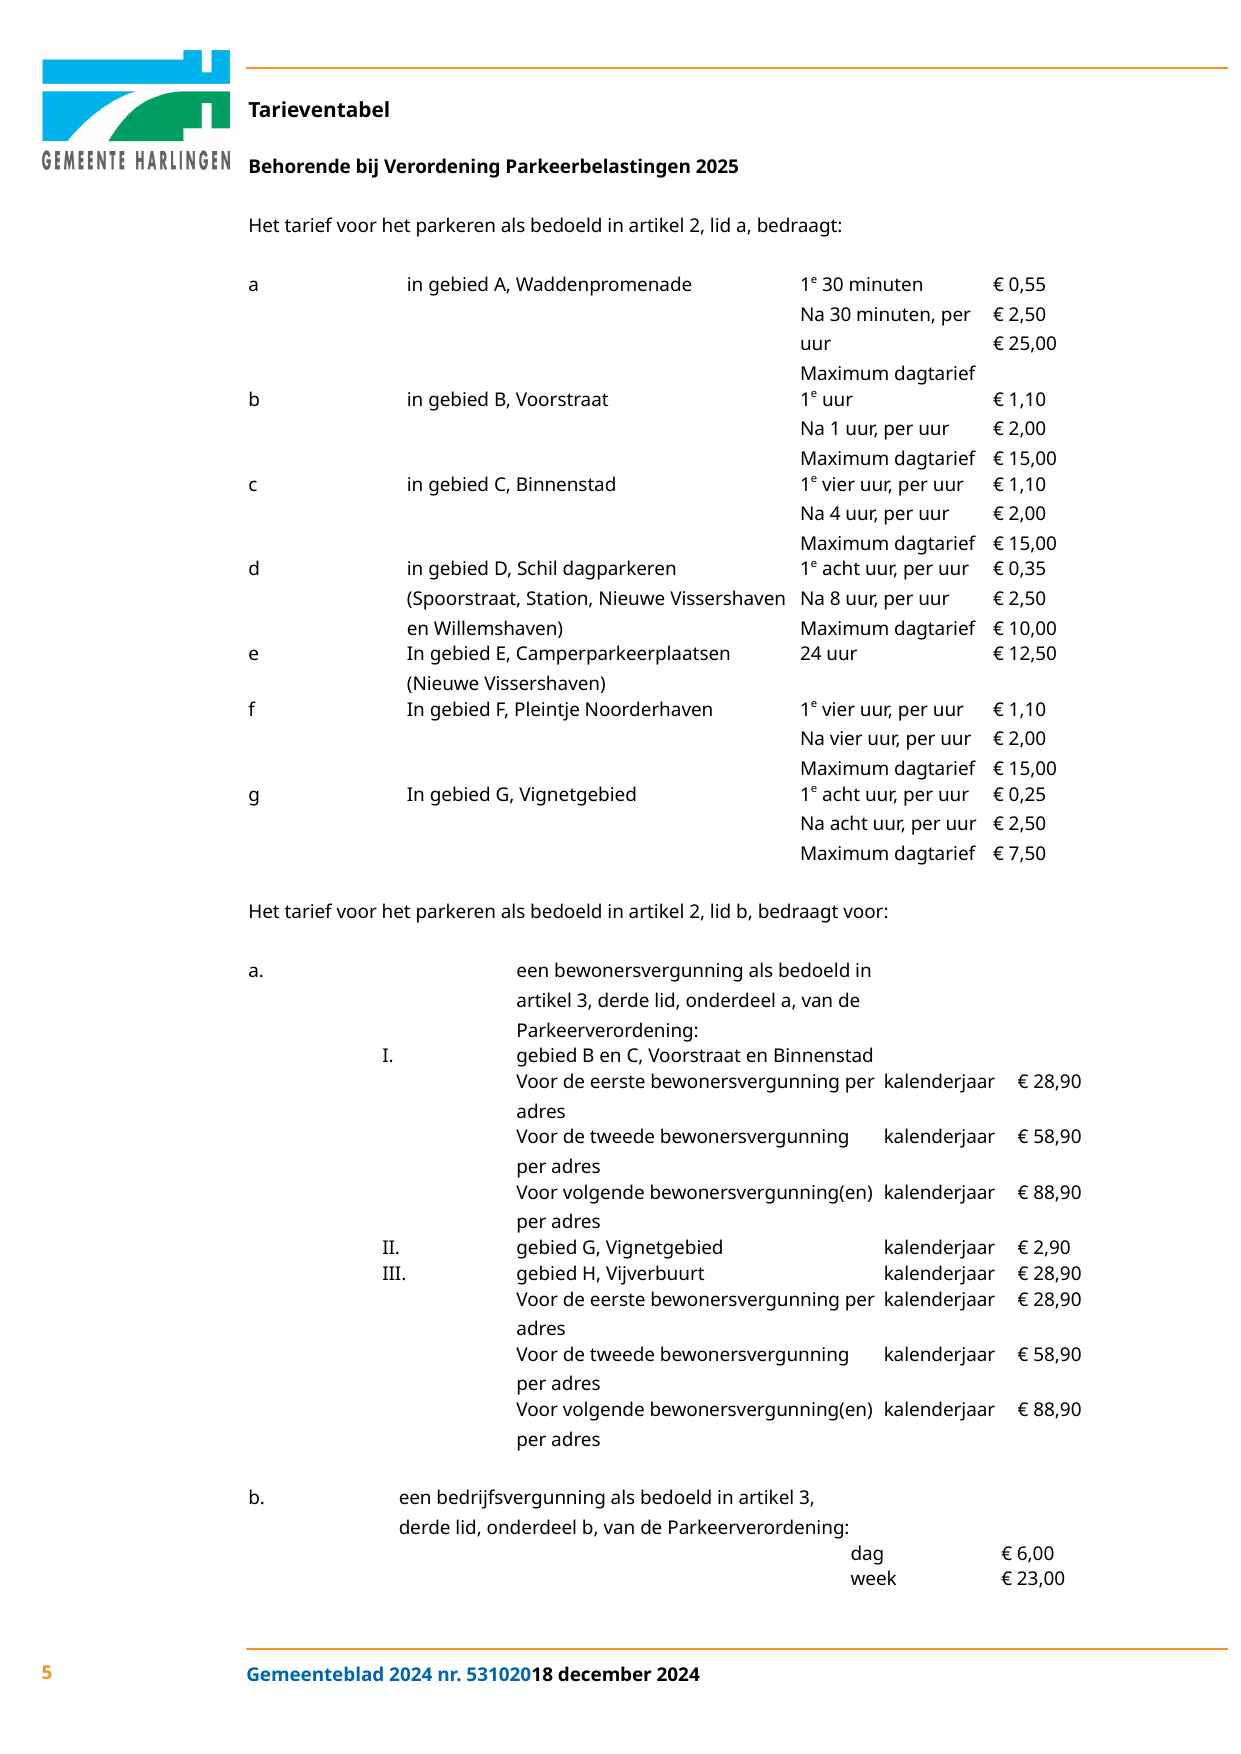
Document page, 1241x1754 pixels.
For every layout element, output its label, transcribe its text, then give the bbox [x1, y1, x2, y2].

table_cell € 58,90 [1018, 1341, 1152, 1396]
text Behorende bij Verordening Parkeerbelastingen 2025 [248, 153, 1152, 179]
table_header [1001, 1485, 1152, 1540]
table_cell 1e acht uur, per uur Na acht uur, per uur Maximum dagtarief [800, 781, 993, 866]
table_cell Voor volgende bewonersvergunning(en) per adres [516, 1396, 883, 1452]
table_cell € 88,90 [1018, 1179, 1152, 1234]
table_header b. [248, 1485, 398, 1540]
table_cell gebied G, Vignetgebied [516, 1234, 883, 1260]
table_cell 24 uur [800, 641, 993, 696]
table_header een bewonersvergunning als bedoeld in artikel 3, derde lid, onderdeel a, van de Parkeerverordening: [516, 958, 883, 1043]
table_cell 1e vier uur, per uur Na 4 uur, per uur Maximum dagtarief [800, 471, 993, 556]
table_cell Voor de eerste bewonersvergunning per adres [516, 1286, 883, 1341]
table_cell [884, 1043, 1017, 1068]
table_cell [248, 1341, 382, 1396]
table_cell In gebied G, Vignetgebied [407, 781, 800, 866]
table_cell [399, 1540, 850, 1566]
table_header € 0,55 € 2,50 € 25,00 [993, 271, 1152, 386]
table_cell Voor de tweede bewonersvergunning per adres [516, 1341, 883, 1396]
table_cell [382, 1124, 516, 1179]
table_cell kalenderjaar [884, 1179, 1017, 1234]
table_cell [248, 1068, 382, 1124]
table_cell week [850, 1566, 1001, 1591]
table_cell [248, 1260, 382, 1286]
table_cell € 58,90 [1018, 1124, 1152, 1179]
table_cell [248, 1566, 398, 1591]
table_cell 1e vier uur, per uur Na vier uur, per uur Maximum dagtarief [800, 696, 993, 781]
table_cell € 1,10 € 2,00 € 15,00 [993, 471, 1152, 556]
picture [41, 47, 231, 172]
table_cell kalenderjaar [884, 1286, 1017, 1341]
table_cell € 28,90 [1018, 1286, 1152, 1341]
table_header [884, 958, 1017, 1043]
table_header 1e 30 minuten Na 30 minuten, per uur Maximum dagtarief [800, 271, 993, 386]
table_cell In gebied E, Camperparkeerplaatsen (Nieuwe Vissershaven) [407, 641, 800, 696]
table_cell [248, 1234, 382, 1260]
table_cell [382, 1396, 516, 1452]
table_header a. [248, 958, 382, 1043]
table_cell [248, 1179, 382, 1234]
table_cell g [248, 781, 407, 866]
table_header [1018, 958, 1152, 1043]
table_cell kalenderjaar [884, 1341, 1017, 1396]
table_cell € 6,00 [1001, 1540, 1152, 1566]
table_cell [382, 1286, 516, 1341]
table_cell in gebied C, Binnenstad [407, 471, 800, 556]
table_cell [382, 1068, 516, 1124]
table_header een bedrijfsvergunning als bedoeld in artikel 3, derde lid, onderdeel b, van de Parkeerverordening: [399, 1485, 850, 1540]
table_cell gebied H, Vijverbuurt [516, 1260, 883, 1286]
table_cell in gebied B, Voorstraat [407, 386, 800, 471]
table_header [850, 1485, 1001, 1540]
table_cell Voor de tweede bewonersvergunning per adres [516, 1124, 883, 1179]
table_cell € 1,10 € 2,00 € 15,00 [993, 696, 1152, 781]
text Het tarief voor het parkeren als bedoeld in artikel 2, lid b, bedraagt voor: [248, 898, 1152, 924]
table_cell kalenderjaar [884, 1068, 1017, 1124]
table_cell e [248, 641, 407, 696]
table_cell III. [382, 1260, 516, 1286]
table_header [382, 958, 516, 1043]
table_cell kalenderjaar [884, 1260, 1017, 1286]
table_cell € 23,00 [1001, 1566, 1152, 1591]
table_cell Voor de eerste bewonersvergunning per adres [516, 1068, 883, 1124]
table_cell € 12,50 [993, 641, 1152, 696]
table_cell kalenderjaar [884, 1396, 1017, 1452]
table_cell [1018, 1043, 1152, 1068]
table_cell [382, 1179, 516, 1234]
table_cell kalenderjaar [884, 1234, 1017, 1260]
text Het tarief voor het parkeren als bedoeld in artikel 2, lid a, bedraagt: [248, 212, 1152, 238]
table_cell [248, 1540, 398, 1566]
table_cell € 28,90 [1018, 1260, 1152, 1286]
table_cell 1e acht uur, per uur Na 8 uur, per uur Maximum dagtarief [800, 556, 993, 641]
table_cell dag [850, 1540, 1001, 1566]
table_cell € 0,25 € 2,50 € 7,50 [993, 781, 1152, 866]
table_cell [382, 1341, 516, 1396]
table_header in gebied A, Waddenpromenade [407, 271, 800, 386]
table_cell € 88,90 [1018, 1396, 1152, 1452]
table_cell € 1,10 € 2,00 € 15,00 [993, 386, 1152, 471]
table_cell [248, 1396, 382, 1452]
table_cell € 28,90 [1018, 1068, 1152, 1124]
table_cell II. [382, 1234, 516, 1260]
table_cell kalenderjaar [884, 1124, 1017, 1179]
table_cell € 0,35 € 2,50 € 10,00 [993, 556, 1152, 641]
table_header a [248, 271, 407, 386]
table_cell f [248, 696, 407, 781]
table_cell In gebied F, Pleintje Noorderhaven [407, 696, 800, 781]
table_cell d [248, 556, 407, 641]
table_cell I. [382, 1043, 516, 1068]
text Tarieventabel [248, 95, 1152, 123]
table_cell c [248, 471, 407, 556]
table_cell [248, 1286, 382, 1341]
table_cell 1e uur Na 1 uur, per uur Maximum dagtarief [800, 386, 993, 471]
table_cell b [248, 386, 407, 471]
table_cell Voor volgende bewonersvergunning(en) per adres [516, 1179, 883, 1234]
table_cell € 2,90 [1018, 1234, 1152, 1260]
table_cell [248, 1043, 382, 1068]
table_cell [248, 1124, 382, 1179]
table_cell [399, 1566, 850, 1591]
table_cell gebied B en C, Voorstraat en Binnenstad [516, 1043, 883, 1068]
table_cell in gebied D, Schil dagparkeren (Spoorstraat, Station, Nieuwe Vissershaven en Willemshaven) [407, 556, 800, 641]
